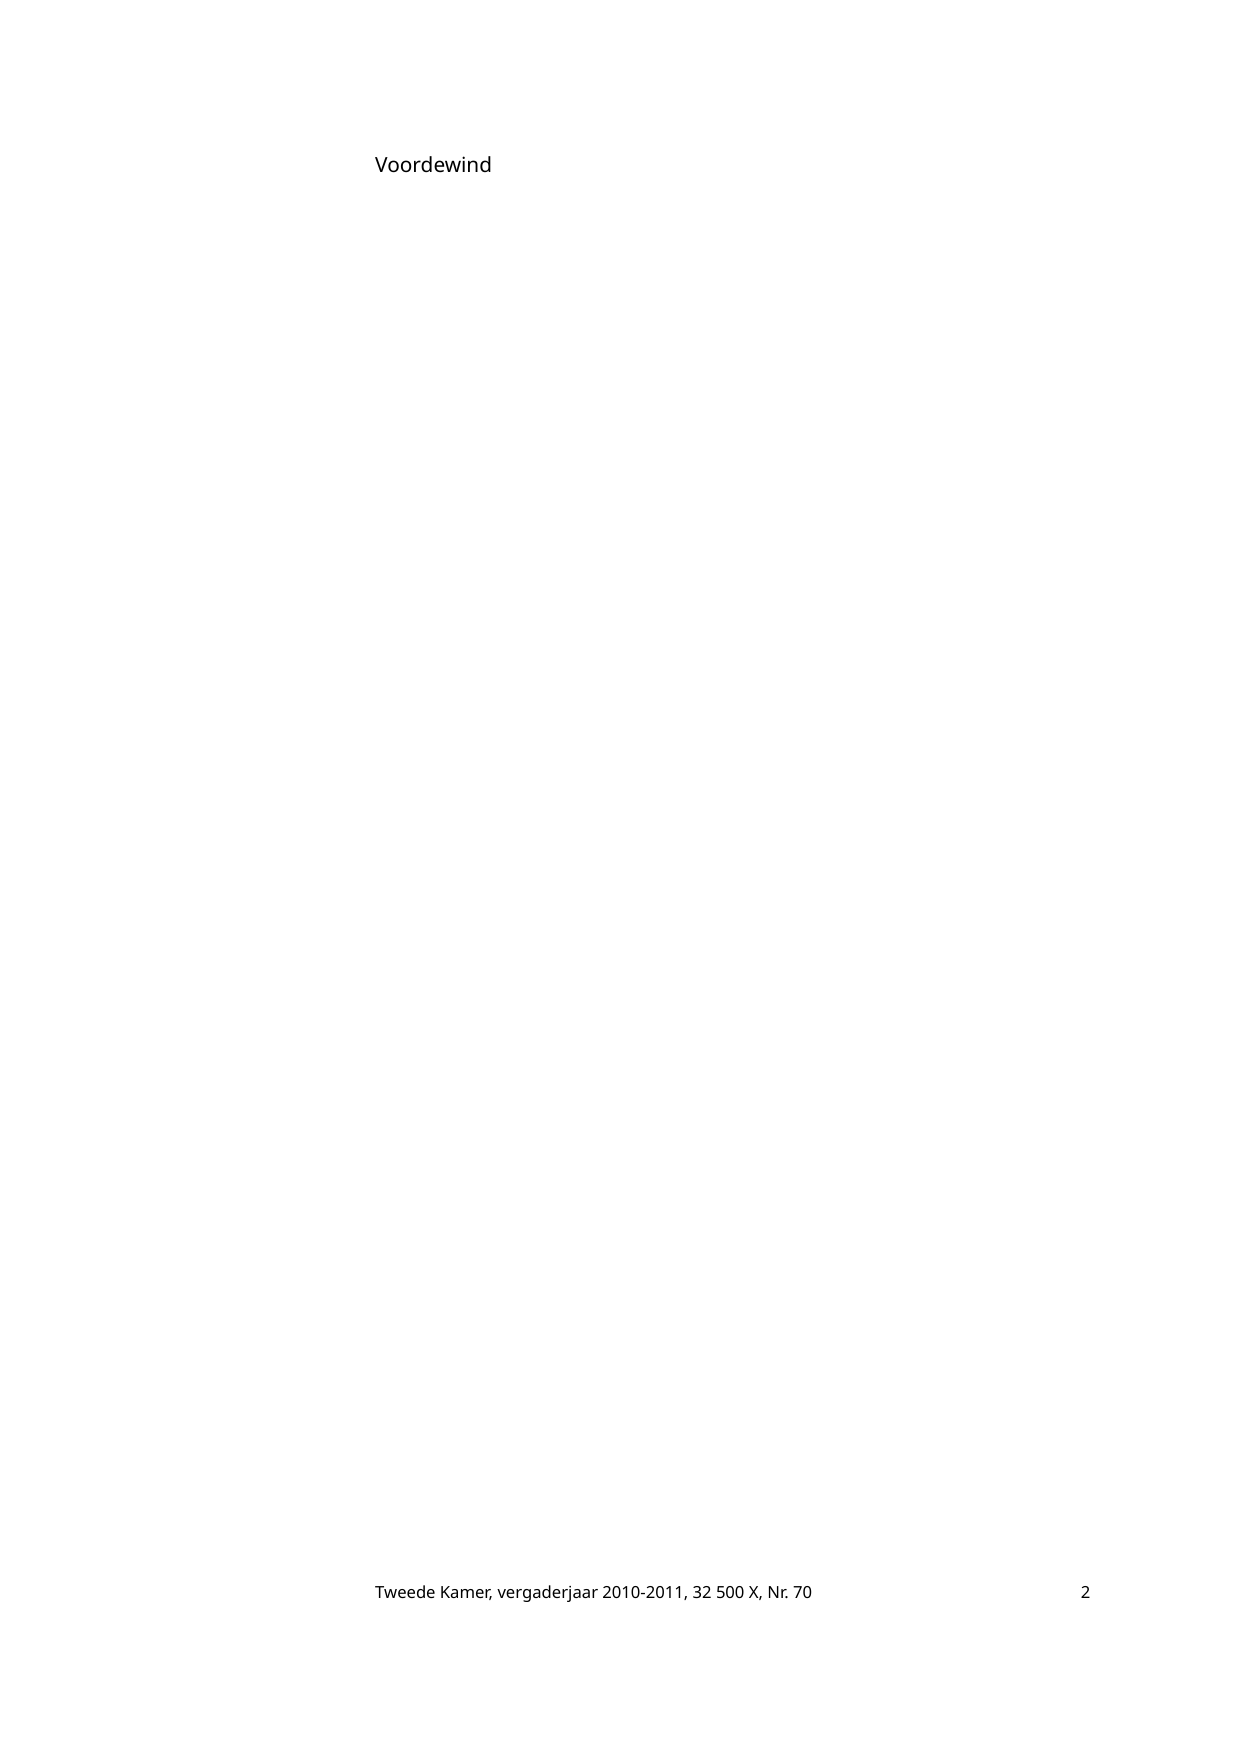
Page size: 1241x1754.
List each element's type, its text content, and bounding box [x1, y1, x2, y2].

text Voordewind [375, 150, 1090, 178]
